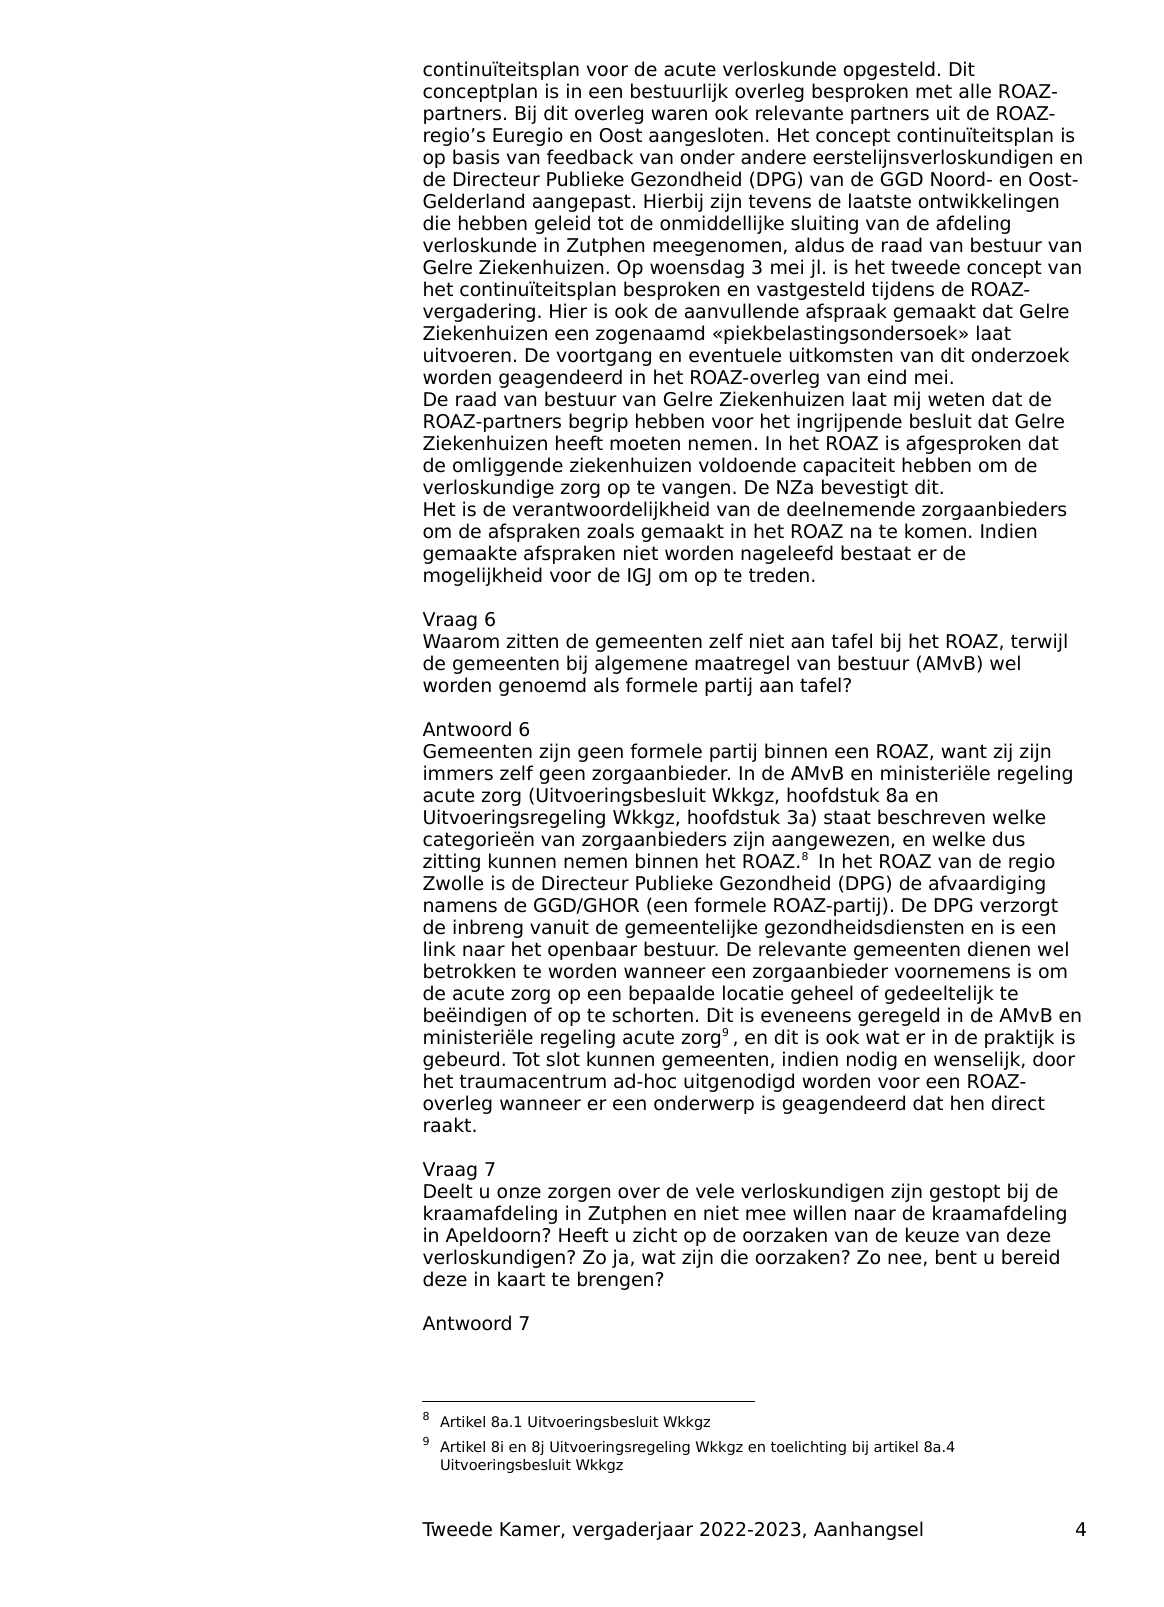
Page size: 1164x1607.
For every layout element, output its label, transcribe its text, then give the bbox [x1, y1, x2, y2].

text De raad van bestuur van Gelre Ziekenhuizen laat mij weten dat de ROAZ-partners begrip hebben voor het ingrijpende besluit dat Gelre Ziekenhuizen heeft moeten nemen. In het ROAZ is afgesproken dat de omliggende ziekenhuizen voldoende capaciteit hebben om de verloskundige zorg op te vangen. De NZa bevestigt dit. [422, 389, 1087, 499]
text Vraag 6 [422, 609, 1087, 631]
text Artikel 8i en 8j Uitvoeringsregeling Wkkgz en toelichting bij artikel 8a.4 Uitvoeringsbesluit Wkkgz [422, 1435, 1087, 1474]
text Artikel 8a.1 Uitvoeringsbesluit Wkkgz [422, 1410, 1087, 1432]
text Antwoord 6 [422, 719, 1087, 741]
text Antwoord 7 [422, 1313, 1087, 1335]
text Waarom zitten de gemeenten zelf niet aan tafel bij het ROAZ, terwijl de gemeenten bij algemene maatregel van bestuur (AMvB) wel worden genoemd als formele partij aan tafel? [422, 631, 1087, 697]
text Het is de verantwoordelijkheid van de deelnemende zorgaanbieders om de afspraken zoals gemaakt in het ROAZ na te komen. Indien gemaakte afspraken niet worden nageleefd bestaat er de mogelijkheid voor de IGJ om op te treden. [422, 499, 1087, 587]
text Deelt u onze zorgen over de vele verloskundigen zijn gestopt bij de kraamafdeling in Zutphen en niet mee willen naar de kraamafdeling in Apeldoorn? Heeft u zicht op de oorzaken van de keuze van deze verloskundigen? Zo ja, wat zijn die oorzaken? Zo nee, bent u bereid deze in kaart te brengen? [422, 1181, 1087, 1291]
text continuïteitsplan voor de acute verloskunde opgesteld. Dit conceptplan is in een bestuurlijk overleg besproken met alle ROAZ-partners. Bij dit overleg waren ook relevante partners uit de ROAZ-regio’s Euregio en Oost aangesloten. Het concept continuïteitsplan is op basis van feedback van onder andere eerstelijnsverloskundigen en de Directeur Publieke Gezondheid (DPG) van de GGD Noord- en Oost-Gelderland aangepast. Hierbij zijn tevens de laatste ontwikkelingen die hebben geleid tot de onmiddellijke sluiting van de afdeling verloskunde in Zutphen meegenomen, aldus de raad van bestuur van Gelre Ziekenhuizen. Op woensdag 3 mei jl. is het tweede concept van het continuïteitsplan besproken en vastgesteld tijdens de ROAZ-vergadering. Hier is ook de aanvullende afspraak gemaakt dat Gelre Ziekenhuizen een zogenaamd «piekbelastingsondersoek» laat uitvoeren. De voortgang en eventuele uitkomsten van dit onderzoek worden geagendeerd in het ROAZ-overleg van eind mei. [422, 59, 1087, 389]
text Vraag 7 [422, 1159, 1087, 1181]
text Gemeenten zijn geen formele partij binnen een ROAZ, want zij zijn immers zelf geen zorgaanbieder. In de AMvB en ministeriële regeling acute zorg (Uitvoeringsbesluit Wkkgz, hoofdstuk 8a en Uitvoeringsregeling Wkkgz, hoofdstuk 3a) staat beschreven welke categorieën van zorgaanbieders zijn aangewezen, en welke dus zitting kunnen nemen binnen het ROAZ. In het ROAZ van de regio Zwolle is de Directeur Publieke Gezondheid (DPG) de afvaardiging namens de GGD/GHOR (een formele ROAZ-partij). De DPG verzorgt de inbreng vanuit de gemeentelijke gezondheidsdiensten en is een link naar het openbaar bestuur. De relevante gemeenten dienen wel betrokken te worden wanneer een zorgaanbieder voornemens is om de acute zorg op een bepaalde locatie geheel of gedeeltelijk te beëindigen of op te schorten. Dit is eveneens geregeld in de AMvB en ministeriële regeling acute zorg, en dit is ook wat er in de praktijk is gebeurd. Tot slot kunnen gemeenten, indien nodig en wenselijk, door het traumacentrum ad-hoc uitgenodigd worden voor een ROAZ-overleg wanneer er een onderwerp is geagendeerd dat hen direct raakt. [422, 741, 1087, 1136]
